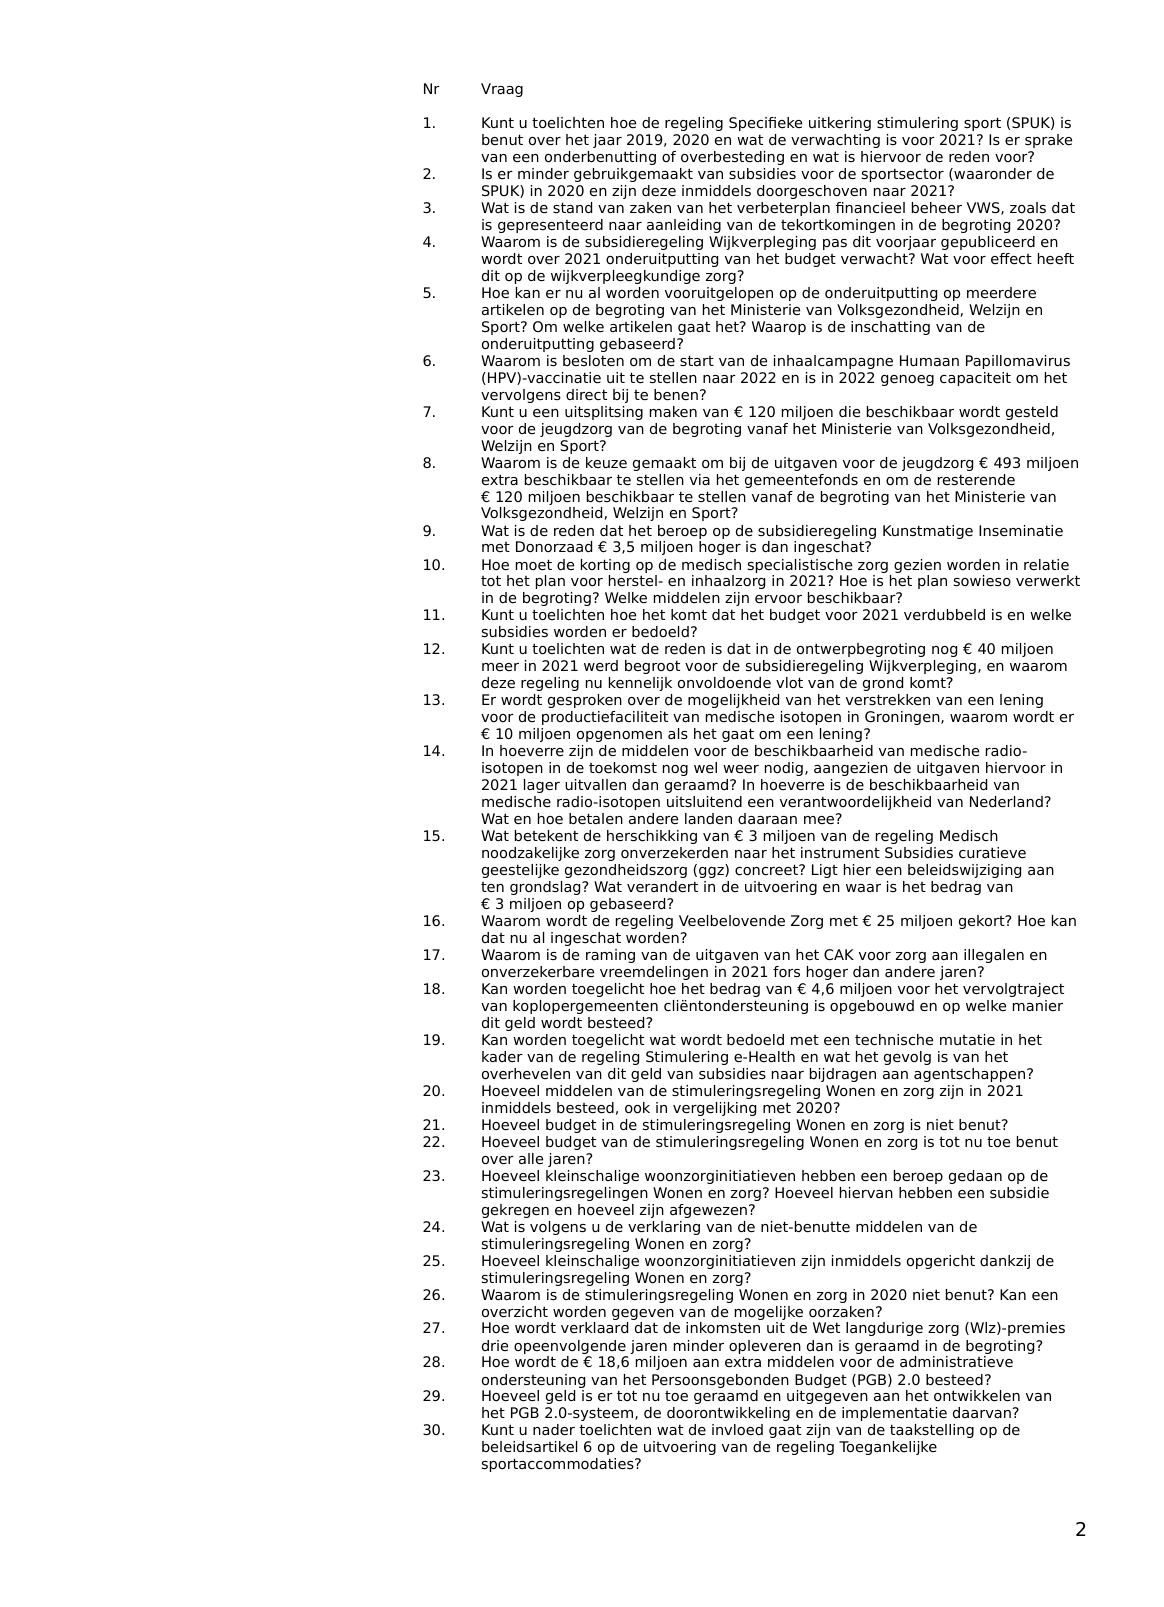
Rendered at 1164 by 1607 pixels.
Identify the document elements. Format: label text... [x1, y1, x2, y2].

table_cell Kunt u een uitsplitsing maken van € 120 miljoen die beschikbaar wordt gesteld voor de jeugdzorg van de begroting vanaf het Ministerie van Volksgezondheid, Welzijn en Sport? [475, 404, 1087, 454]
table_cell 15. [422, 828, 475, 913]
table_cell Wat is volgens u de verklaring van de niet-benutte middelen van de stimuleringsregeling Wonen en zorg? [475, 1219, 1087, 1252]
table_cell 11. [422, 607, 475, 641]
table_cell Hoe wordt de € 18,6 miljoen aan extra middelen voor de administratieve ondersteuning van het Persoonsgebonden Budget (PGB) 2.0 besteed? [475, 1354, 1087, 1388]
table_cell 5. [422, 285, 475, 353]
table_cell Hoeveel kleinschalige woonzorginitiatieven hebben een beroep gedaan op de stimuleringsregelingen Wonen en zorg? Hoeveel hiervan hebben een subsidie gekregen en hoeveel zijn afgewezen? [475, 1168, 1087, 1218]
table_cell 21. [422, 1117, 475, 1134]
table_cell Hoe kan er nu al worden vooruitgelopen op de onderuitputting op meerdere artikelen op de begroting van het Ministerie van Volksgezondheid, Welzijn en Sport? Om welke artikelen gaat het? Waarop is de inschatting van de onderuitputting gebaseerd? [475, 285, 1087, 353]
table_cell Kunt u toelichten wat de reden is dat in de ontwerpbegroting nog € 40 miljoen meer in 2021 werd begroot voor de subsidieregeling Wijkverpleging, en waarom deze regeling nu kennelijk onvoldoende vlot van de grond komt? [475, 641, 1087, 692]
table_cell 17. [422, 947, 475, 981]
table_cell Waarom is de stimuleringsregeling Wonen en zorg in 2020 niet benut? Kan een overzicht worden gegeven van de mogelijke oorzaken? [475, 1286, 1087, 1320]
table_cell Wat is de reden dat het beroep op de subsidieregeling Kunstmatige Inseminatie met Donorzaad € 3,5 miljoen hoger is dan ingeschat? [475, 523, 1087, 556]
table_cell 29. [422, 1388, 475, 1422]
table_cell [422, 98, 475, 115]
table_cell 7. [422, 404, 475, 454]
table_cell 6. [422, 353, 475, 403]
table_cell Waarom is de subsidieregeling Wijkverpleging pas dit voorjaar gepubliceerd en wordt over 2021 onderuitputting van het budget verwacht? Wat voor effect heeft dit op de wijkverpleegkundige zorg? [475, 234, 1087, 285]
table_cell 18. [422, 981, 475, 1032]
table_cell 27. [422, 1320, 475, 1354]
table_cell Hoeveel budget in de stimuleringsregeling Wonen en zorg is niet benut? [475, 1117, 1087, 1134]
table_cell 20. [422, 1083, 475, 1117]
table_cell Er wordt gesproken over de mogelijkheid van het verstrekken van een lening voor de productiefaciliteit van medische isotopen in Groningen, waarom wordt er € 10 miljoen opgenomen als het gaat om een lening? [475, 692, 1087, 743]
table_cell 26. [422, 1286, 475, 1320]
table_cell Hoeveel kleinschalige woonzorginitiatieven zijn inmiddels opgericht dankzij de stimuleringsregeling Wonen en zorg? [475, 1253, 1087, 1286]
table_cell 25. [422, 1253, 475, 1286]
table_cell 13. [422, 692, 475, 743]
table_cell Waarom is de keuze gemaakt om bij de uitgaven voor de jeugdzorg € 493 miljoen extra beschikbaar te stellen via het gemeentefonds en om de resterende € 120 miljoen beschikbaar te stellen vanaf de begroting van het Ministerie van Volksgezondheid, Welzijn en Sport? [475, 455, 1087, 522]
table_cell 3. [422, 200, 475, 234]
table_cell 16. [422, 913, 475, 947]
table_cell 22. [422, 1134, 475, 1168]
table_cell Kan worden toegelicht hoe het bedrag van € 4,6 miljoen voor het vervolgtraject van koplopergemeenten cliëntondersteuning is opgebouwd en op welke manier dit geld wordt besteed? [475, 981, 1087, 1032]
table_header Nr [422, 81, 475, 98]
table_cell Kunt u nader toelichten wat de invloed gaat zijn van de taakstelling op de beleidsartikel 6 op de uitvoering van de regeling Toegankelijke sportaccommodaties? [475, 1422, 1087, 1473]
table_cell 30. [422, 1422, 475, 1473]
table_cell Kunt u toelichten hoe de regeling Specifieke uitkering stimulering sport (SPUK) is benut over het jaar 2019, 2020 en wat de verwachting is voor 2021? Is er sprake van een onderbenutting of overbesteding en wat is hiervoor de reden voor? [475, 115, 1087, 166]
table_cell Hoeveel middelen van de stimuleringsregeling Wonen en zorg zijn in 2021 inmiddels besteed, ook in vergelijking met 2020? [475, 1083, 1087, 1117]
table_cell 1. [422, 115, 475, 166]
table_cell Hoeveel budget van de stimuleringsregeling Wonen en zorg is tot nu toe benut over alle jaren? [475, 1134, 1087, 1168]
table_cell 9. [422, 523, 475, 556]
table_cell 23. [422, 1168, 475, 1218]
table_header Vraag [475, 81, 1087, 98]
table_cell Wat is de stand van zaken van het verbeterplan financieel beheer VWS, zoals dat is gepresenteerd naar aanleiding van de tekortkomingen in de begroting 2020? [475, 200, 1087, 234]
table_cell 12. [422, 641, 475, 692]
table_cell Hoe moet de korting op de medisch specialistische zorg gezien worden in relatie tot het plan voor herstel- en inhaalzorg in 2021? Hoe is het plan sowieso verwerkt in de begroting? Welke middelen zijn ervoor beschikbaar? [475, 556, 1087, 607]
table_cell In hoeverre zijn de middelen voor de beschikbaarheid van medische radio-isotopen in de toekomst nog wel weer nodig, aangezien de uitgaven hiervoor in 2021 lager uitvallen dan geraamd? In hoeverre is de beschikbaarheid van medische radio-isotopen uitsluitend een verantwoordelijkheid van Nederland? Wat en hoe betalen andere landen daaraan mee? [475, 743, 1087, 828]
table_cell 8. [422, 455, 475, 522]
table_cell 14. [422, 743, 475, 828]
table_cell 10. [422, 556, 475, 607]
table_cell Waarom wordt de regeling Veelbelovende Zorg met € 25 miljoen gekort? Hoe kan dat nu al ingeschat worden? [475, 913, 1087, 947]
table_cell 24. [422, 1219, 475, 1252]
table_cell 2. [422, 166, 475, 200]
table_cell [475, 98, 1087, 115]
table_cell Hoeveel geld is er tot nu toe geraamd en uitgegeven aan het ontwikkelen van het PGB 2.0-systeem, de doorontwikkeling en de implementatie daarvan? [475, 1388, 1087, 1422]
table_cell Waarom is besloten om de start van de inhaalcampagne Humaan Papillomavirus (HPV)-vaccinatie uit te stellen naar 2022 en is in 2022 genoeg capaciteit om het vervolgens direct bij te benen? [475, 353, 1087, 403]
table_cell Waarom is de raming van de uitgaven van het CAK voor zorg aan illegalen en onverzekerbare vreemdelingen in 2021 fors hoger dan andere jaren? [475, 947, 1087, 981]
table_cell Kunt u toelichten hoe het komt dat het budget voor 2021 verdubbeld is en welke subsidies worden er bedoeld? [475, 607, 1087, 641]
table_cell 19. [422, 1032, 475, 1083]
table_cell Kan worden toegelicht wat wordt bedoeld met een technische mutatie in het kader van de regeling Stimulering e-Health en wat het gevolg is van het overhevelen van dit geld van subsidies naar bijdragen aan agentschappen? [475, 1032, 1087, 1083]
table_cell Is er minder gebruikgemaakt van subsidies voor de sportsector (waaronder de SPUK) in 2020 en zijn deze inmiddels doorgeschoven naar 2021? [475, 166, 1087, 200]
table_cell Hoe wordt verklaard dat de inkomsten uit de Wet langdurige zorg (Wlz)-premies drie opeenvolgende jaren minder opleveren dan is geraamd in de begroting? [475, 1320, 1087, 1354]
table_cell 4. [422, 234, 475, 285]
table_cell 28. [422, 1354, 475, 1388]
table_cell Wat betekent de herschikking van € 3 miljoen van de regeling Medisch noodzakelijke zorg onverzekerden naar het instrument Subsidies curatieve geestelijke gezondheidszorg (ggz) concreet? Ligt hier een beleidswijziging aan ten grondslag? Wat verandert in de uitvoering en waar is het bedrag van € 3 miljoen op gebaseerd? [475, 828, 1087, 913]
